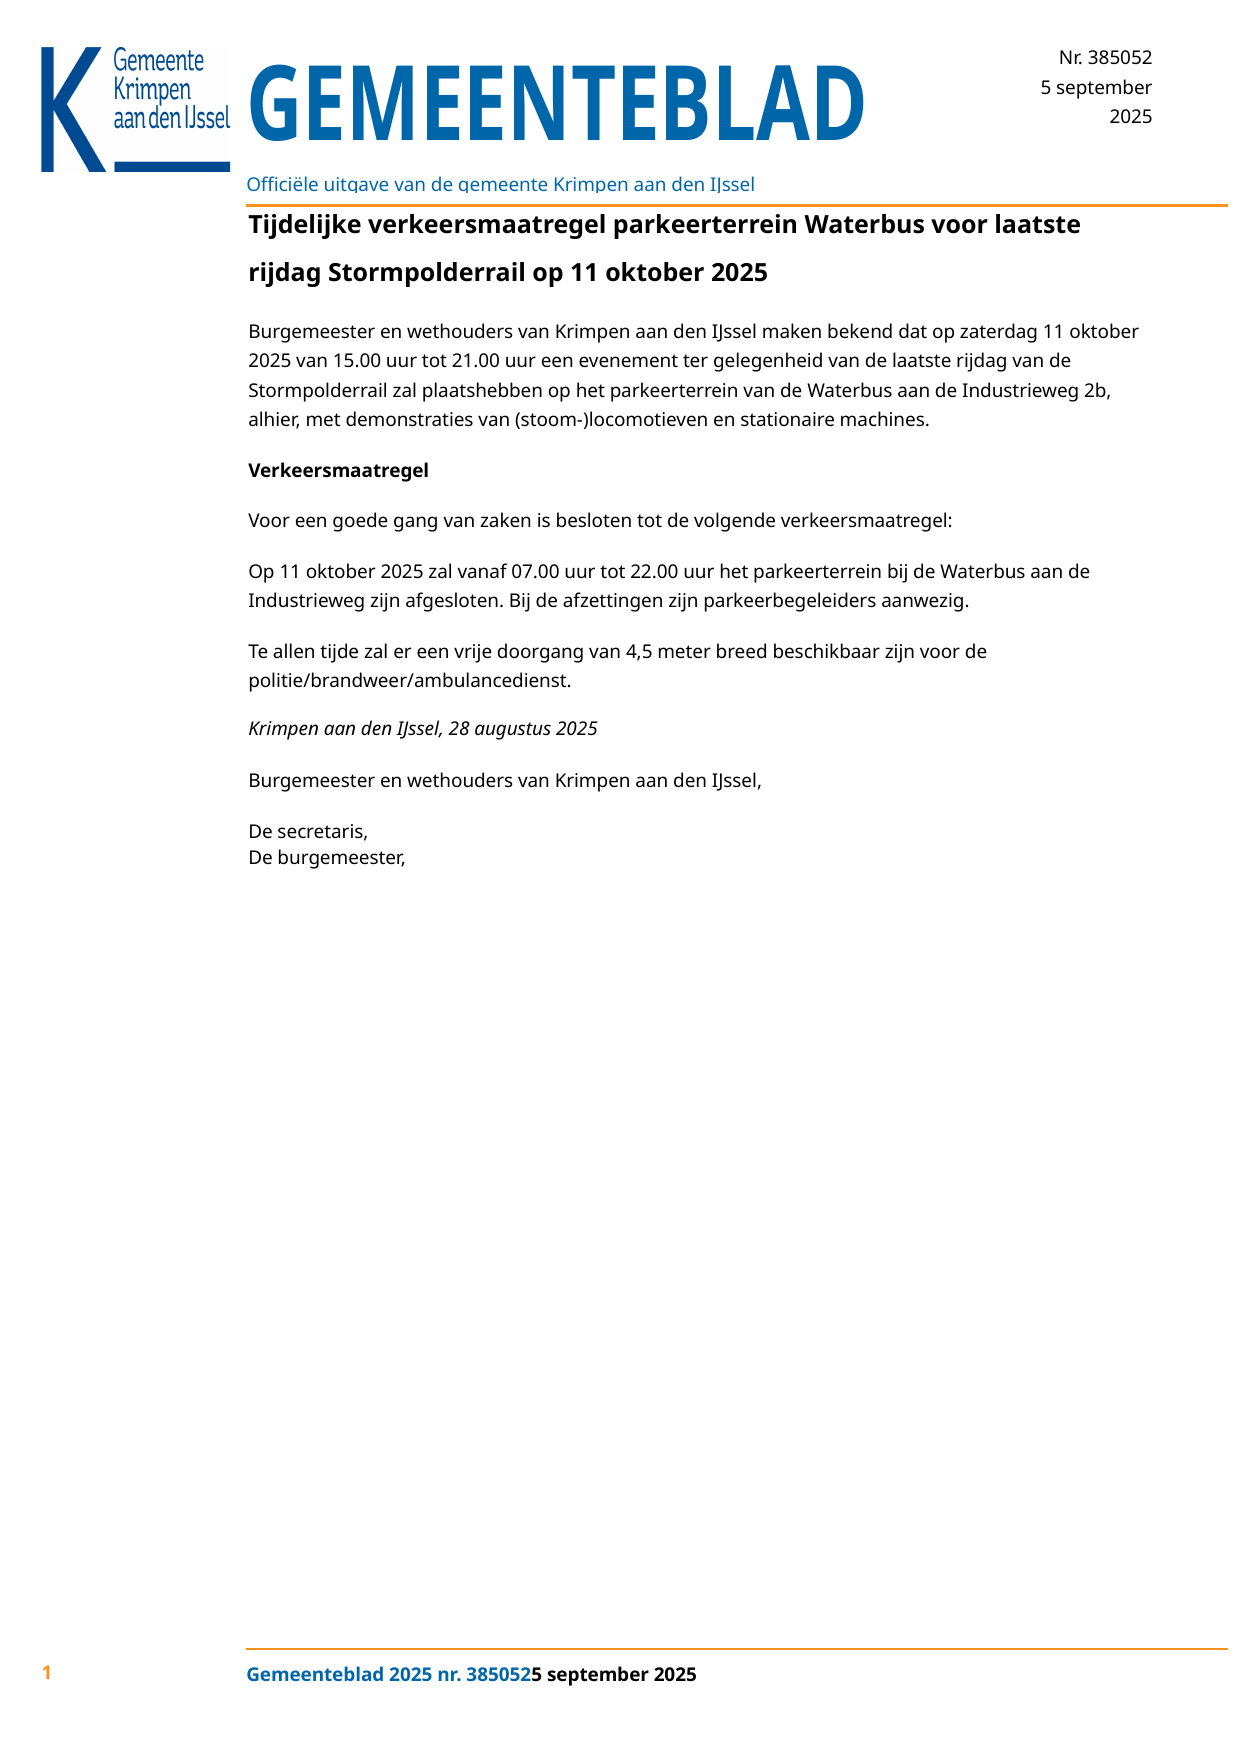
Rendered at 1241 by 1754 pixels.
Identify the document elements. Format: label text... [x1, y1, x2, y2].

picture [41, 47, 231, 172]
text Tijdelijke verkeersmaatregel parkeerterrein Waterbus voor laatste rijdag Stormpolderrail op 11 oktober 2025 [248, 207, 1152, 288]
text De burgemeester, [248, 844, 1152, 870]
text Krimpen aan den IJssel, 28 augustus 2025 [248, 715, 1152, 741]
text Burgemeester en wethouders van Krimpen aan den IJssel maken bekend dat op zaterdag 11 oktober 2025 van 15.00 uur tot 21.00 uur een evenement ter gelegenheid van de laatste rijdag van de Stormpolderrail zal plaatshebben op het parkeerterrein van de Waterbus aan de Industrieweg 2b, alhier, met demonstraties van (stoom-)locomotieven en stationaire machines. [248, 318, 1152, 432]
text Op 11 oktober 2025 zal vanaf 07.00 uur tot 22.00 uur het parkeerterrein bij de Waterbus aan de Industrieweg zijn afgesloten. Bij de afzettingen zijn parkeerbegeleiders aanwezig. [248, 558, 1152, 613]
text Verkeersmaatregel [248, 457, 1152, 483]
text Voor een goede gang van zaken is besloten tot de volgende verkeersmaatregel: [248, 507, 1152, 533]
text Burgemeester en wethouders van Krimpen aan den IJssel, [248, 767, 1152, 792]
text De secretaris, [248, 818, 1152, 844]
text Te allen tijde zal er een vrije doorgang van 4,5 meter breed beschikbaar zijn voor de politie/brandweer/ambulancedienst. [248, 638, 1152, 693]
